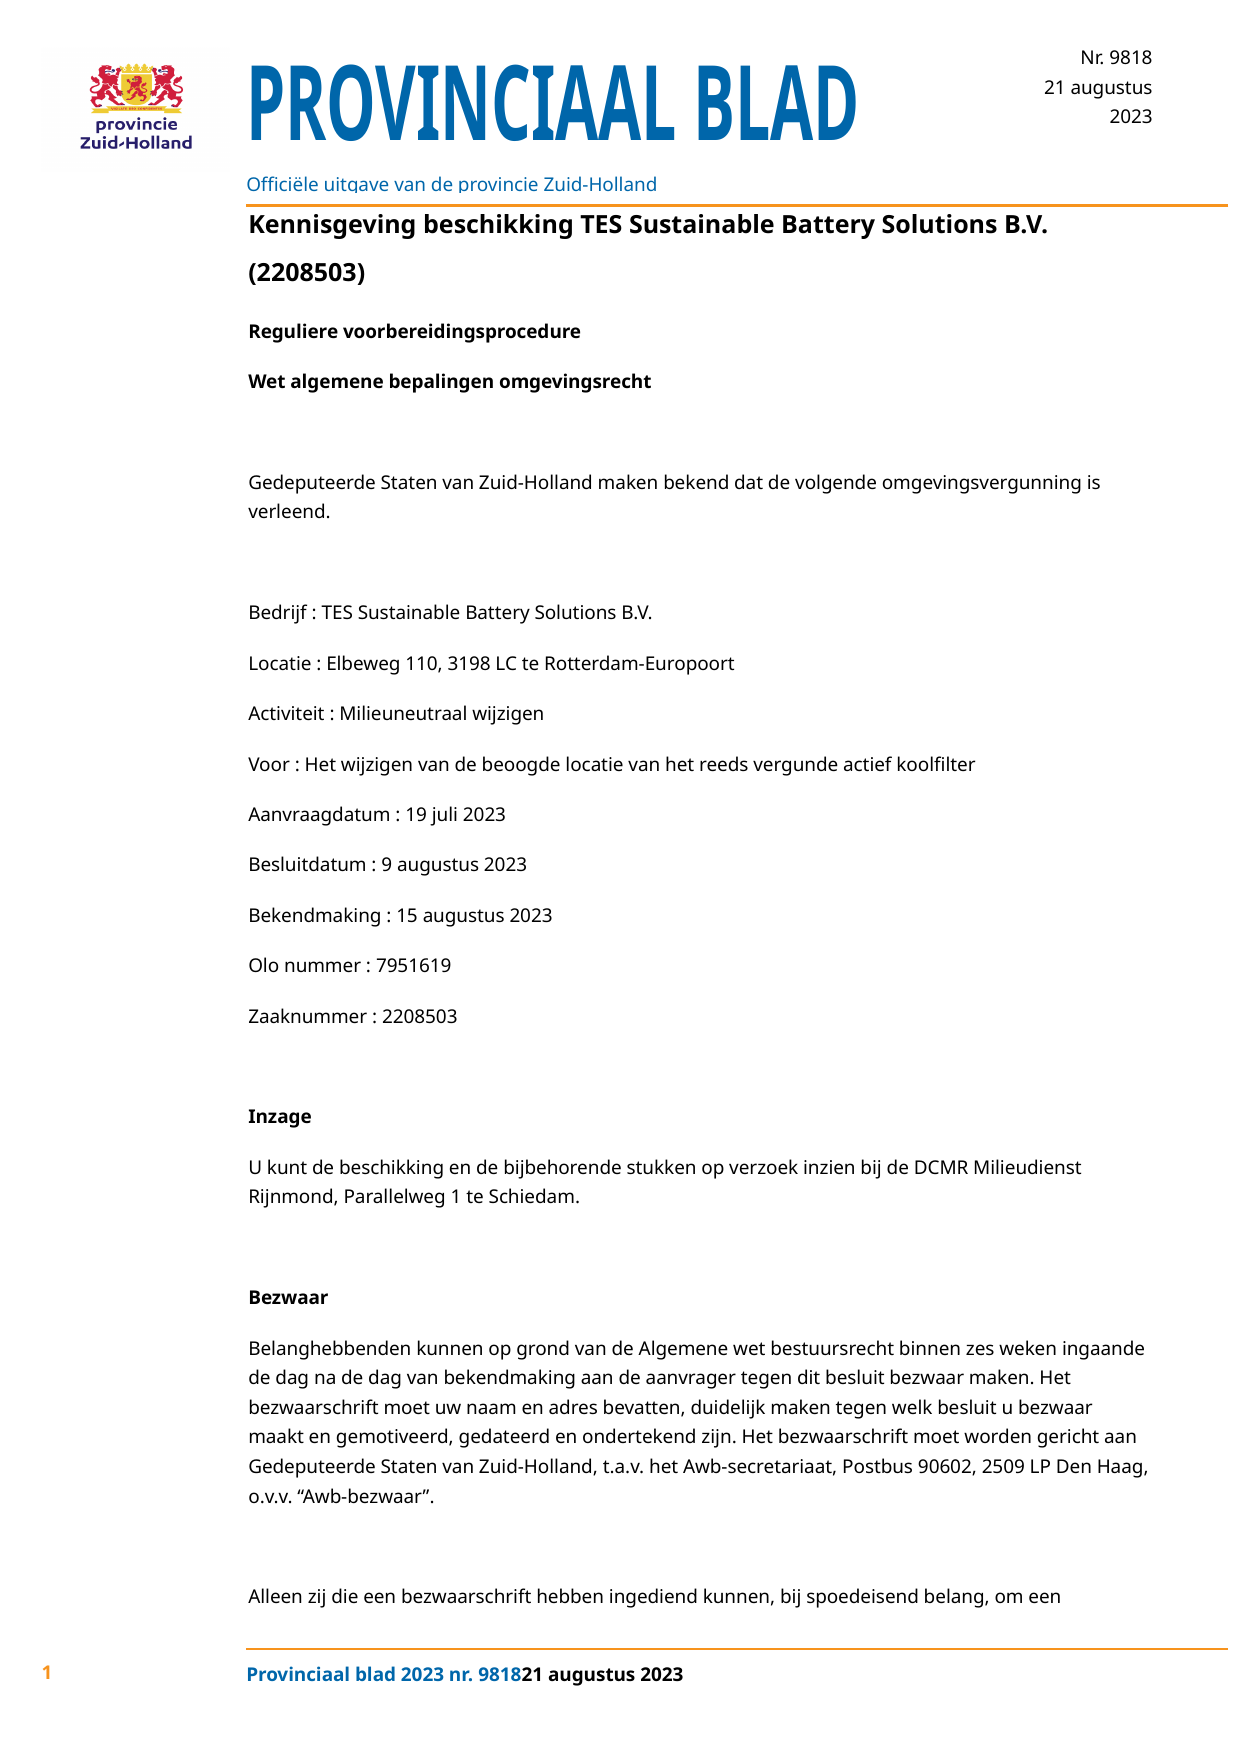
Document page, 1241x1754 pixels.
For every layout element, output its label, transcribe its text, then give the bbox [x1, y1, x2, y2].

text Kennisgeving beschikking TES Sustainable Battery Solutions B.V. (2208503) [248, 207, 1152, 288]
picture [41, 47, 231, 172]
text Locatie : Elbeweg 110, 3198 LC te Rotterdam-Europoort [248, 650, 1152, 676]
text Gedeputeerde Staten van Zuid-Holland maken bekend dat de volgende omgevingsvergunning is verleend. [248, 469, 1152, 524]
text Reguliere voorbereidingsprocedure [248, 318, 1152, 344]
text Bezwaar [248, 1284, 1152, 1310]
text U kunt de beschikking en de bijbehorende stukken op verzoek inzien bij de DCMR Milieudienst Rijnmond, Parallelweg 1 te Schiedam. [248, 1154, 1152, 1209]
text Olo nummer : 7951619 [248, 952, 1152, 978]
text Zaaknummer : 2208503 [248, 1003, 1152, 1029]
text Besluitdatum : 9 augustus 2023 [248, 852, 1152, 877]
text Belanghebbenden kunnen op grond van de Algemene wet bestuursrecht binnen zes weken ingaande de dag na de dag van bekendmaking aan de aanvrager tegen dit besluit bezwaar maken. Het bezwaarschrift moet uw naam en adres bevatten, duidelijk maken tegen welk besluit u bezwaar maakt en gemotiveerd, gedateerd en ondertekend zijn. Het bezwaarschrift moet worden gericht aan Gedeputeerde Staten van Zuid-Holland, t.a.v. het Awb-secretariaat, Postbus 90602, 2509 LP Den Haag, o.v.v. “Awb-bezwaar”. [248, 1335, 1152, 1509]
text Alleen zij die een bezwaarschrift hebben ingediend kunnen, bij spoedeisend belang, om een [248, 1584, 1152, 1609]
text Voor : Het wijzigen van de beoogde locatie van het reeds vergunde actief koolfilter [248, 751, 1152, 777]
text Wet algemene bepalingen omgevingsrecht [248, 368, 1152, 394]
text Bekendmaking : 15 augustus 2023 [248, 902, 1152, 928]
text Activiteit : Milieuneutraal wijzigen [248, 700, 1152, 726]
text Bedrijf : TES Sustainable Battery Solutions B.V. [248, 599, 1152, 625]
text Aanvraagdatum : 19 juli 2023 [248, 801, 1152, 827]
text Inzage [248, 1104, 1152, 1129]
